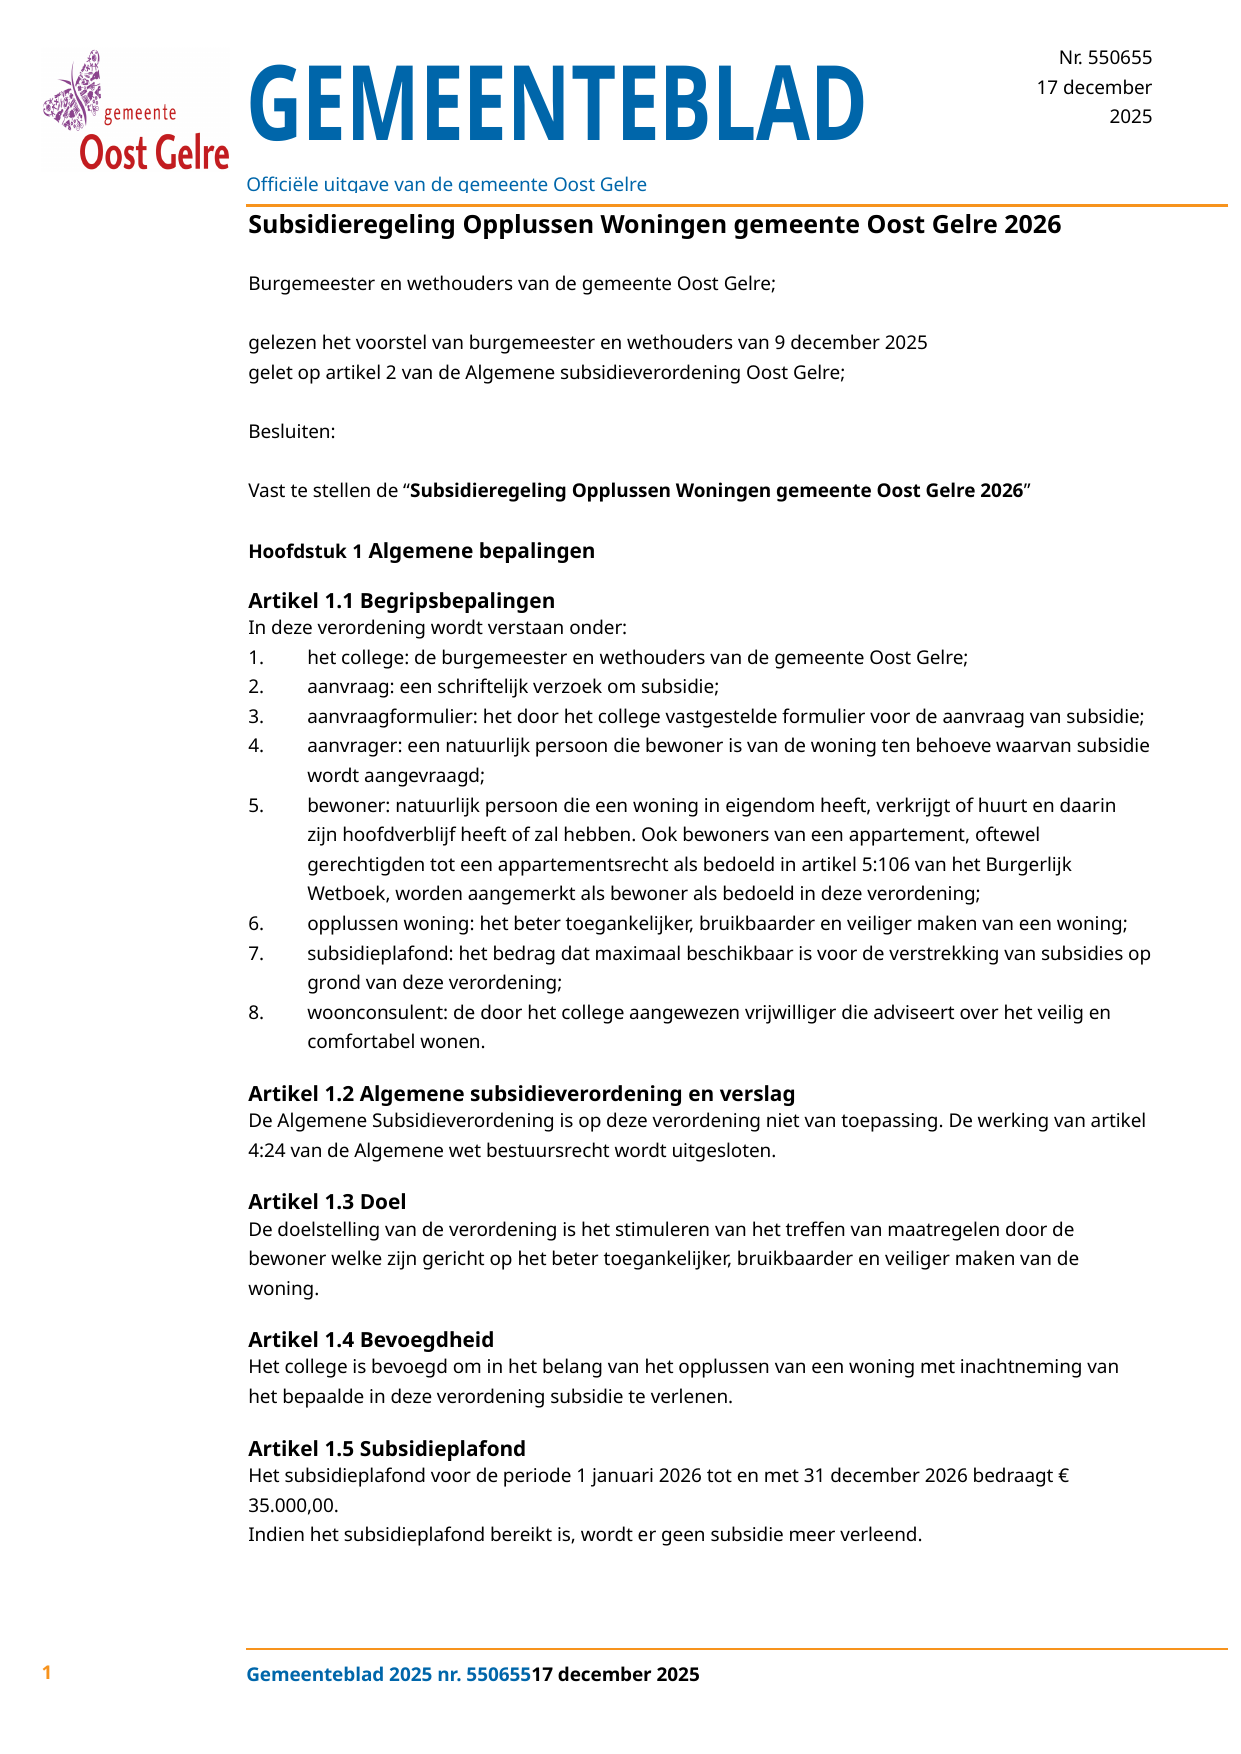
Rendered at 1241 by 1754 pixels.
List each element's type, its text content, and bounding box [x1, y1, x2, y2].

picture [41, 47, 231, 172]
list bewoner: natuurlijk persoon die een woning in eigendom heeft, verkrijgt of huurt en daarin zijn hoofdverblijf heeft of zal hebben. Ook bewoners van een appartement, oftewel gerechtigden tot een appartementsrecht als bedoeld in artikel 5:106 van het Burgerlijk Wetboek, worden aangemerkt als bewoner als bedoeld in deze verordening; [248, 792, 1152, 906]
text Artikel 1.4 Bevoegdheid [248, 1325, 1152, 1354]
text Vast te stellen de “Subsidieregeling Opplussen Woningen gemeente Oost Gelre 2026” [248, 477, 1152, 503]
text gelezen het voorstel van burgemeester en wethouders van 9 december 2025 [248, 329, 1152, 355]
list subsidieplafond: het bedrag dat maximaal beschikbaar is voor de verstrekking van subsidies op grond van deze verordening; [248, 940, 1152, 995]
list aanvraagformulier: het door het college vastgestelde formulier voor de aanvraag van subsidie; [248, 703, 1152, 729]
list aanvrager: een natuurlijk persoon die bewoner is van de woning ten behoeve waarvan subsidie wordt aangevraagd; [248, 733, 1152, 788]
text Subsidieregeling Opplussen Woningen gemeente Oost Gelre 2026 [248, 207, 1152, 241]
list opplussen woning: het beter toegankelijker, bruikbaarder en veiliger maken van een woning; [248, 910, 1152, 936]
text In deze verordening wordt verstaan onder: [248, 614, 1152, 640]
text gelet op artikel 2 van de Algemene subsidieverordening Oost Gelre; [248, 359, 1152, 385]
text Artikel 1.3 Doel [248, 1187, 1152, 1216]
list aanvraag: een schriftelijk verzoek om subsidie; [248, 673, 1152, 699]
text De Algemene Subsidieverordening is op deze verordening niet van toepassing. De werking van artikel 4:24 van de Algemene wet bestuursrecht wordt uitgesloten. [248, 1107, 1152, 1163]
text Besluiten: [248, 418, 1152, 444]
text Hoofdstuk 1 Algemene bepalingen [248, 537, 1152, 565]
list het college: de burgemeester en wethouders van de gemeente Oost Gelre; [248, 644, 1152, 669]
text Artikel 1.2 Algemene subsidieverordening en verslag [248, 1079, 1152, 1107]
text Artikel 1.5 Subsidieplafond [248, 1434, 1152, 1462]
text Het college is bevoegd om in het belang van het opplussen van een woning met inachtneming van het bepaalde in deze verordening subsidie te verlenen. [248, 1354, 1152, 1409]
text Artikel 1.1 Begripsbepalingen [248, 586, 1152, 614]
text Burgemeester en wethouders van de gemeente Oost Gelre; [248, 270, 1152, 296]
list woonconsulent: de door het college aangewezen vrijwilliger die adviseert over het veilig en comfortabel wonen. [248, 999, 1152, 1054]
text Indien het subsidieplafond bereikt is, wordt er geen subsidie meer verleend. [248, 1521, 1152, 1547]
text Het subsidieplafond voor de periode 1 januari 2026 tot en met 31 december 2026 bedraagt € 35.000,00. [248, 1462, 1152, 1517]
text De doelstelling van de verordening is het stimuleren van het treffen van maatregelen door de bewoner welke zijn gericht op het beter toegankelijker, bruikbaarder en veiliger maken van de woning. [248, 1216, 1152, 1301]
